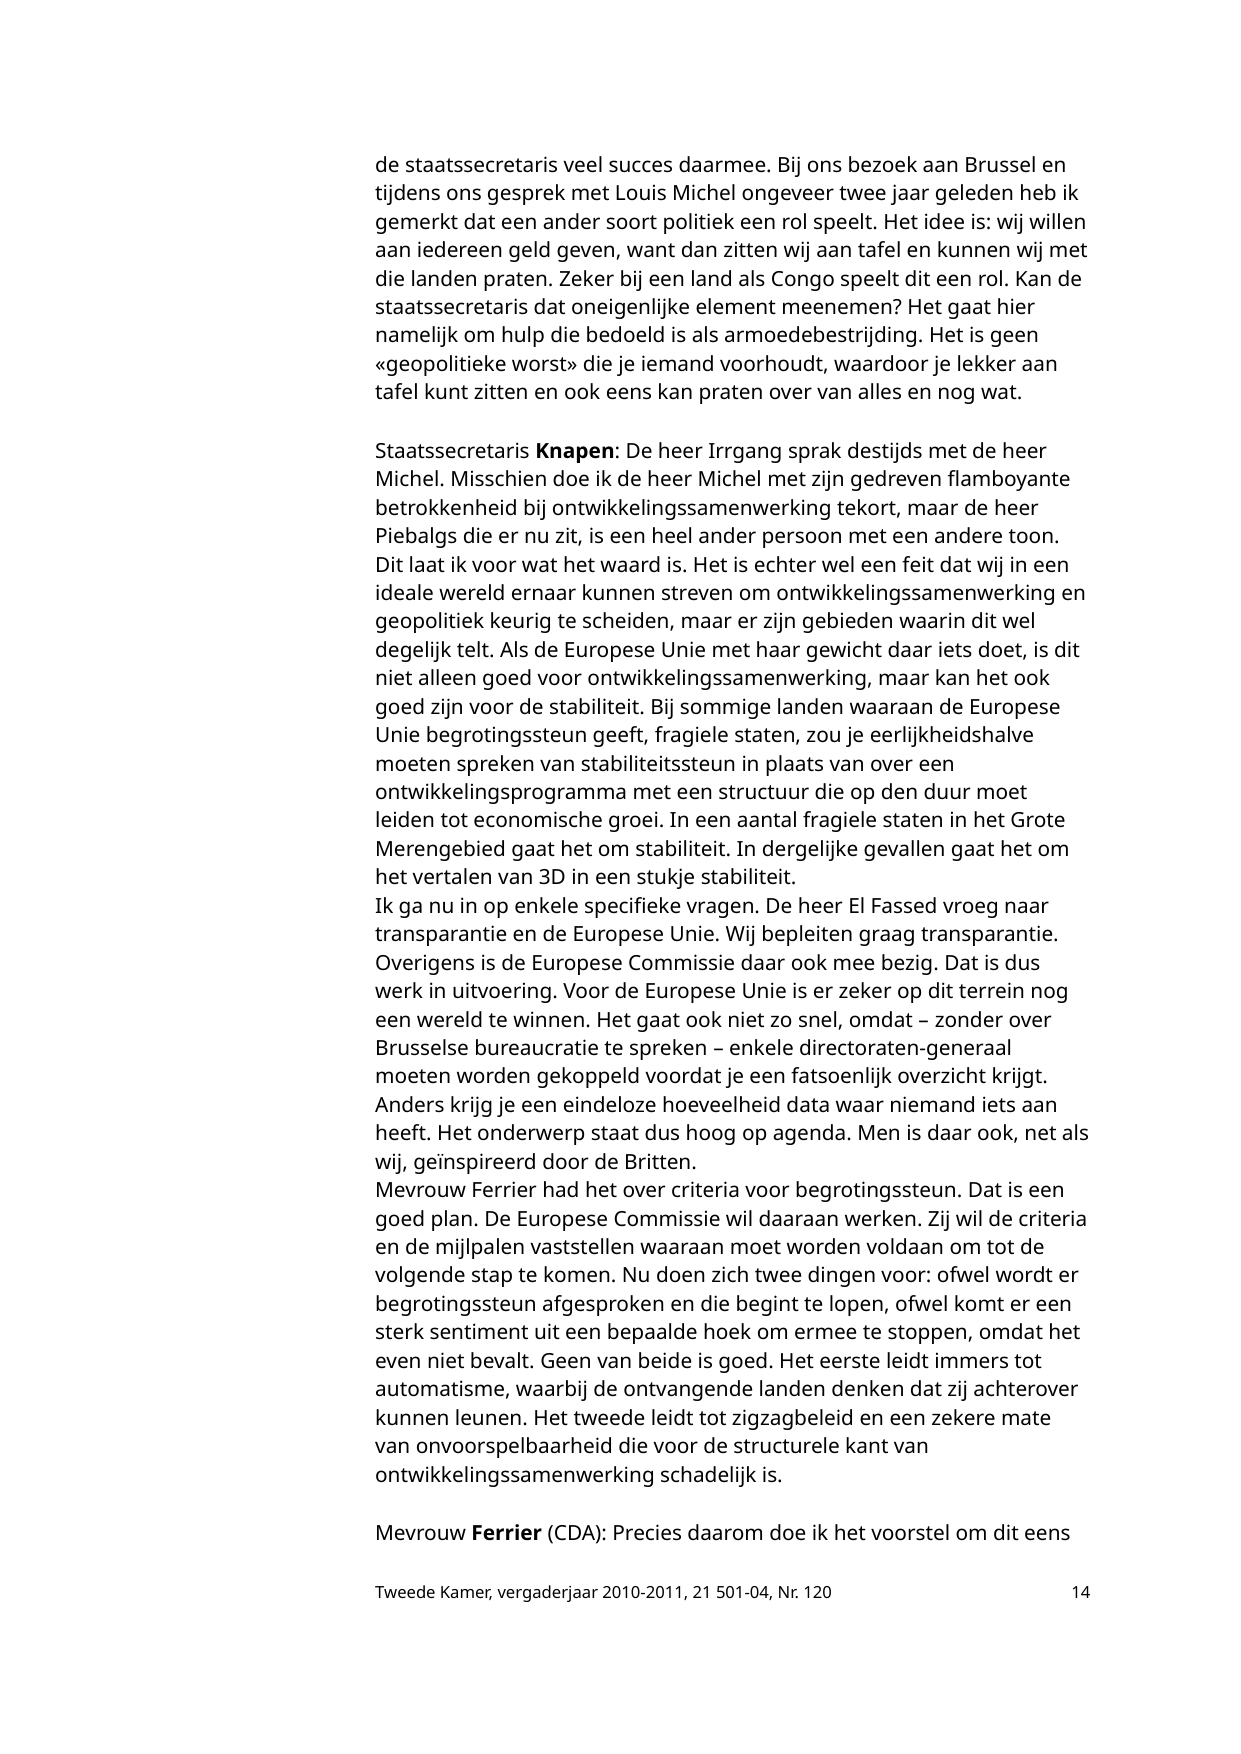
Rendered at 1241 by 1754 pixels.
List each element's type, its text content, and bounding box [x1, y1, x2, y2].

text Ik ga nu in op enkele specifieke vragen. De heer El Fassed vroeg naar transparantie en de Europese Unie. Wij bepleiten graag transparantie. Overigens is de Europese Commissie daar ook mee bezig. Dat is dus werk in uitvoering. Voor de Europese Unie is er zeker op dit terrein nog een wereld te winnen. Het gaat ook niet zo snel, omdat – zonder over Brusselse bureaucratie te spreken – enkele directoraten-generaal moeten worden gekoppeld voordat je een fatsoenlijk overzicht krijgt. Anders krijg je een eindeloze hoeveelheid data waar niemand iets aan heeft. Het onderwerp staat dus hoog op agenda. Men is daar ook, net als wij, geïnspireerd door de Britten. [375, 891, 1090, 1175]
text de staatssecretaris veel succes daarmee. Bij ons bezoek aan Brussel en tijdens ons gesprek met Louis Michel ongeveer twee jaar geleden heb ik gemerkt dat een ander soort politiek een rol speelt. Het idee is: wij willen aan iedereen geld geven, want dan zitten wij aan tafel en kunnen wij met die landen praten. Zeker bij een land als Congo speelt dit een rol. Kan de staatssecretaris dat oneigenlijke element meenemen? Het gaat hier namelijk om hulp die bedoeld is als armoedebestrijding. Het is geen «geopolitieke worst» die je iemand voorhoudt, waardoor je lekker aan tafel kunt zitten en ook eens kan praten over van alles en nog wat. [375, 150, 1090, 406]
text Staatssecretaris Knapen: De heer Irrgang sprak destijds met de heer Michel. Misschien doe ik de heer Michel met zijn gedreven flamboyante betrokkenheid bij ontwikkelingssamenwerking tekort, maar de heer Piebalgs die er nu zit, is een heel ander persoon met een andere toon. Dit laat ik voor wat het waard is. Het is echter wel een feit dat wij in een ideale wereld ernaar kunnen streven om ontwikkelingssamenwerking en geopolitiek keurig te scheiden, maar er zijn gebieden waarin dit wel degelijk telt. Als de Europese Unie met haar gewicht daar iets doet, is dit niet alleen goed voor ontwikkelingssamenwerking, maar kan het ook goed zijn voor de stabiliteit. Bij sommige landen waaraan de Europese Unie begrotingssteun geeft, fragiele staten, zou je eerlijkheidshalve moeten spreken van stabiliteitssteun in plaats van over een ontwikkelingsprogramma met een structuur die op den duur moet leiden tot economische groei. In een aantal fragiele staten in het Grote Merengebied gaat het om stabiliteit. In dergelijke gevallen gaat het om het vertalen van 3D in een stukje stabiliteit. [375, 436, 1090, 891]
text Mevrouw Ferrier had het over criteria voor begrotingssteun. Dat is een goed plan. De Europese Commissie wil daaraan werken. Zij wil de criteria en de mijlpalen vaststellen waaraan moet worden voldaan om tot de volgende stap te komen. Nu doen zich twee dingen voor: ofwel wordt er begrotingssteun afgesproken en die begint te lopen, ofwel komt er een sterk sentiment uit een bepaalde hoek om ermee te stoppen, omdat het even niet bevalt. Geen van beide is goed. Het eerste leidt immers tot automatisme, waarbij de ontvangende landen denken dat zij achterover kunnen leunen. Het tweede leidt tot zigzagbeleid en een zekere mate van onvoorspelbaarheid die voor de structurele kant van ontwikkelingssamenwerking schadelijk is. [375, 1175, 1090, 1488]
text Mevrouw Ferrier (CDA): Precies daarom doe ik het voorstel om dit eens [375, 1518, 1090, 1547]
